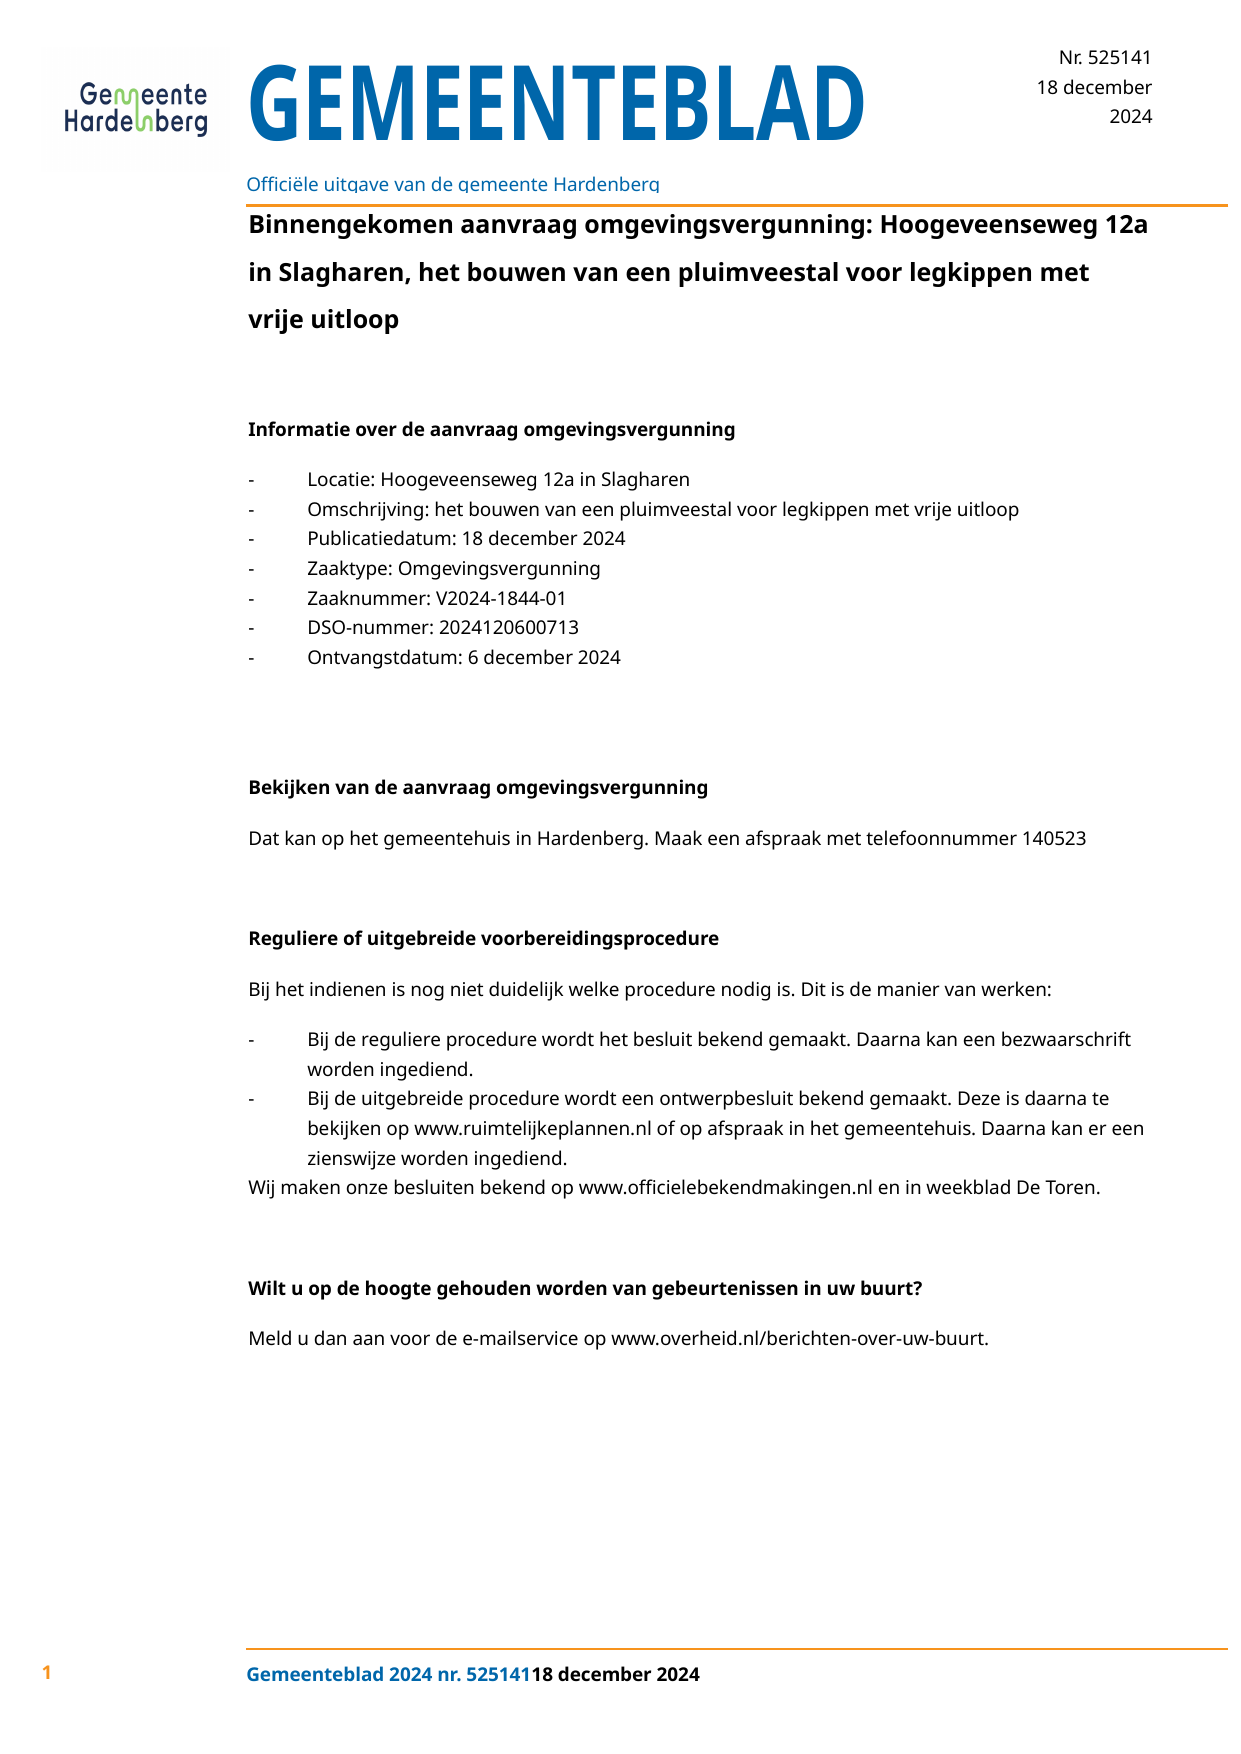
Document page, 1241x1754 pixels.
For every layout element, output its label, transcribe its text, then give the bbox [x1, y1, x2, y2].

list Zaaknummer: V2024-1844-01 [248, 585, 1152, 610]
text Binnengekomen aanvraag omgevingsvergunning: Hoogeveenseweg 12a in Slagharen, het bouwen van een pluimveestal voor legkippen met vrije uitloop [248, 207, 1152, 336]
list Bij de reguliere procedure wordt het besluit bekend gemaakt. Daarna kan een bezwaarschrift worden ingediend. [248, 1026, 1152, 1082]
list Zaaktype: Omgevingsvergunning [248, 555, 1152, 581]
list Omschrijving: het bouwen van een pluimveestal voor legkippen met vrije uitloop [248, 496, 1152, 522]
text Bekijken van de aanvraag omgevingsvergunning [248, 774, 1152, 800]
list Locatie: Hoogeveenseweg 12a in Slagharen [248, 466, 1152, 492]
list Publicatiedatum: 18 december 2024 [248, 526, 1152, 551]
text Informatie over de aanvraag omgevingsvergunning [248, 416, 1152, 442]
list Bij de uitgebreide procedure wordt een ontwerpbesluit bekend gemaakt. Deze is daarna te bekijken op www.ruimtelijkeplannen.nl of op afspraak in het gemeentehuis. Daarna kan er een zienswijze worden ingediend. [248, 1086, 1152, 1170]
text Wilt u op de hoogte gehouden worden van gebeurtenissen in uw buurt? [248, 1275, 1152, 1301]
text Wij maken onze besluiten bekend op www.officielebekendmakingen.nl en in weekblad De Toren. [248, 1174, 1152, 1200]
picture [41, 47, 231, 172]
text Dat kan op het gemeentehuis in Hardenberg. Maak een afspraak met telefoonnummer 140523 [248, 825, 1152, 850]
text Meld u dan aan voor de e-mailservice op www.overheid.nl/berichten-over-uw-buurt. [248, 1326, 1152, 1351]
list DSO-nummer: 2024120600713 [248, 614, 1152, 640]
list Ontvangstdatum: 6 december 2024 [248, 644, 1152, 669]
text Bij het indienen is nog niet duidelijk welke procedure nodig is. Dit is de manier van werken: [248, 976, 1152, 1002]
text Reguliere of uitgebreide voorbereidingsprocedure [248, 926, 1152, 951]
